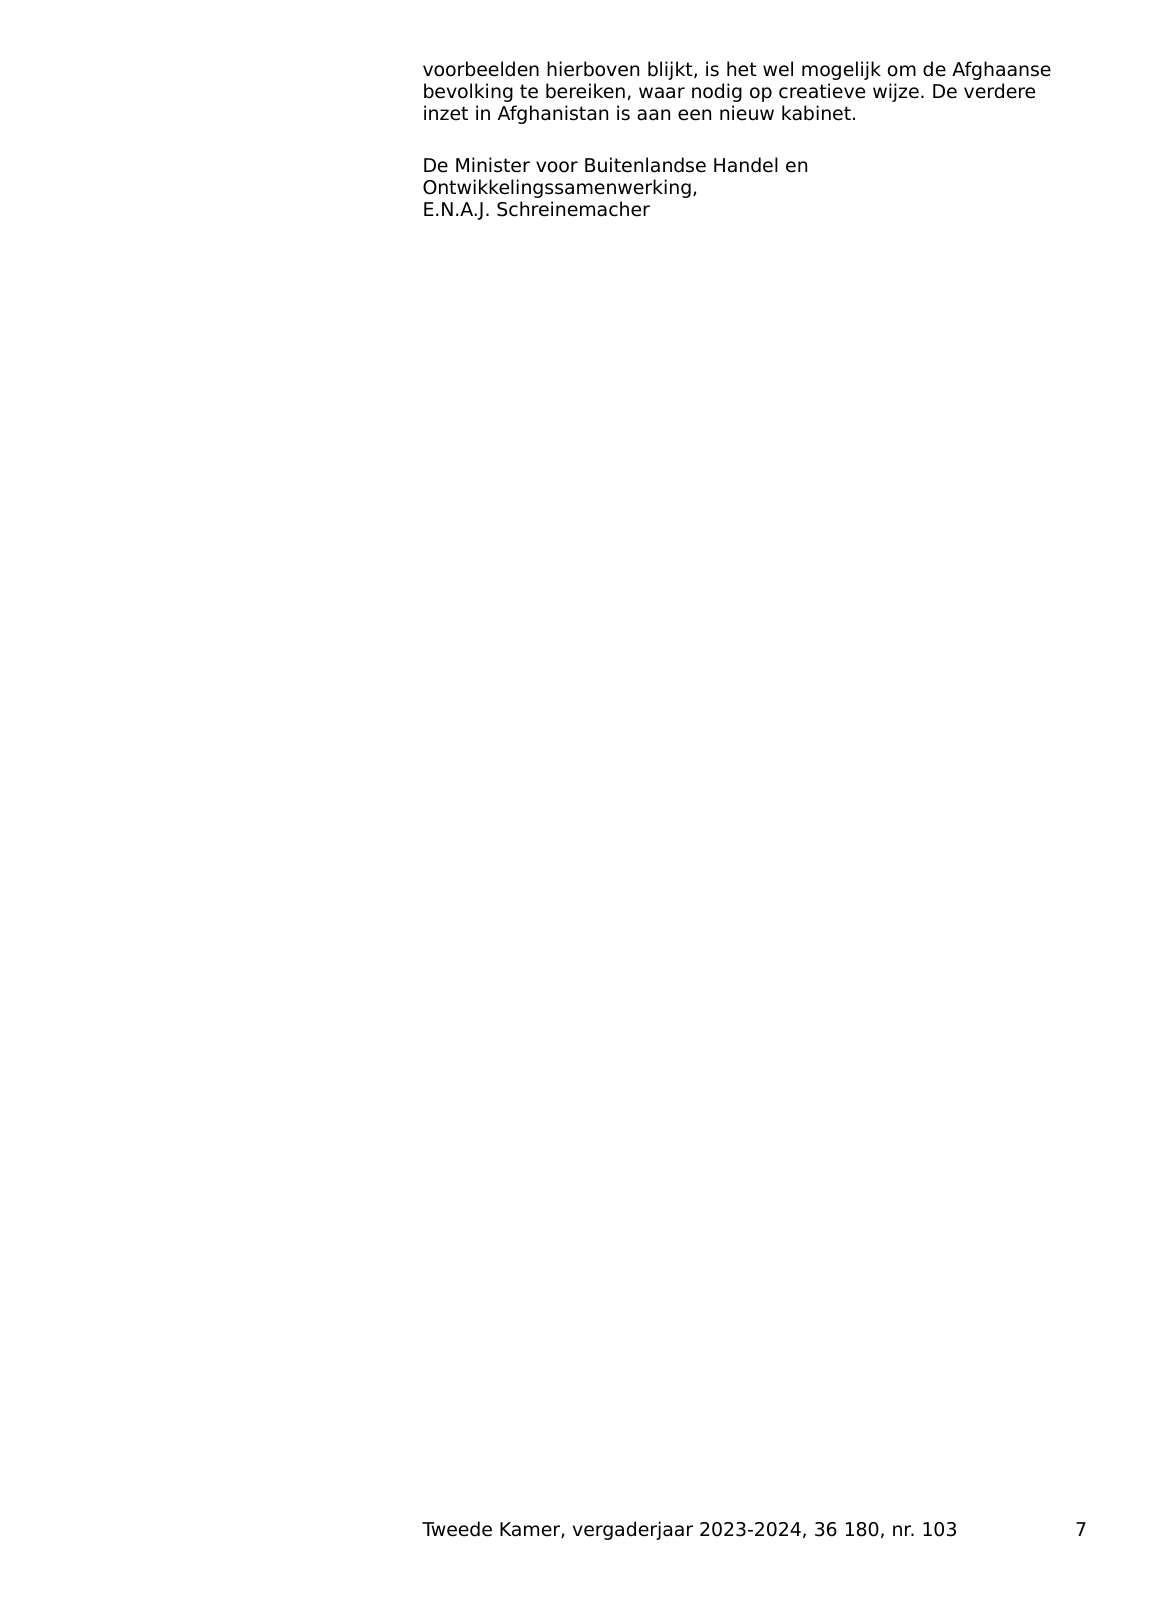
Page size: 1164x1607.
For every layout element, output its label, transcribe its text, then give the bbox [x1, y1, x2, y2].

text De Minister voor Buitenlandse Handel en Ontwikkelingssamenwerking, E.N.A.J. Schreinemacher [422, 155, 1087, 221]
text voorbeelden hierboven blijkt, is het wel mogelijk om de Afghaanse bevolking te bereiken, waar nodig op creatieve wijze. De verdere inzet in Afghanistan is aan een nieuw kabinet. [422, 59, 1087, 125]
